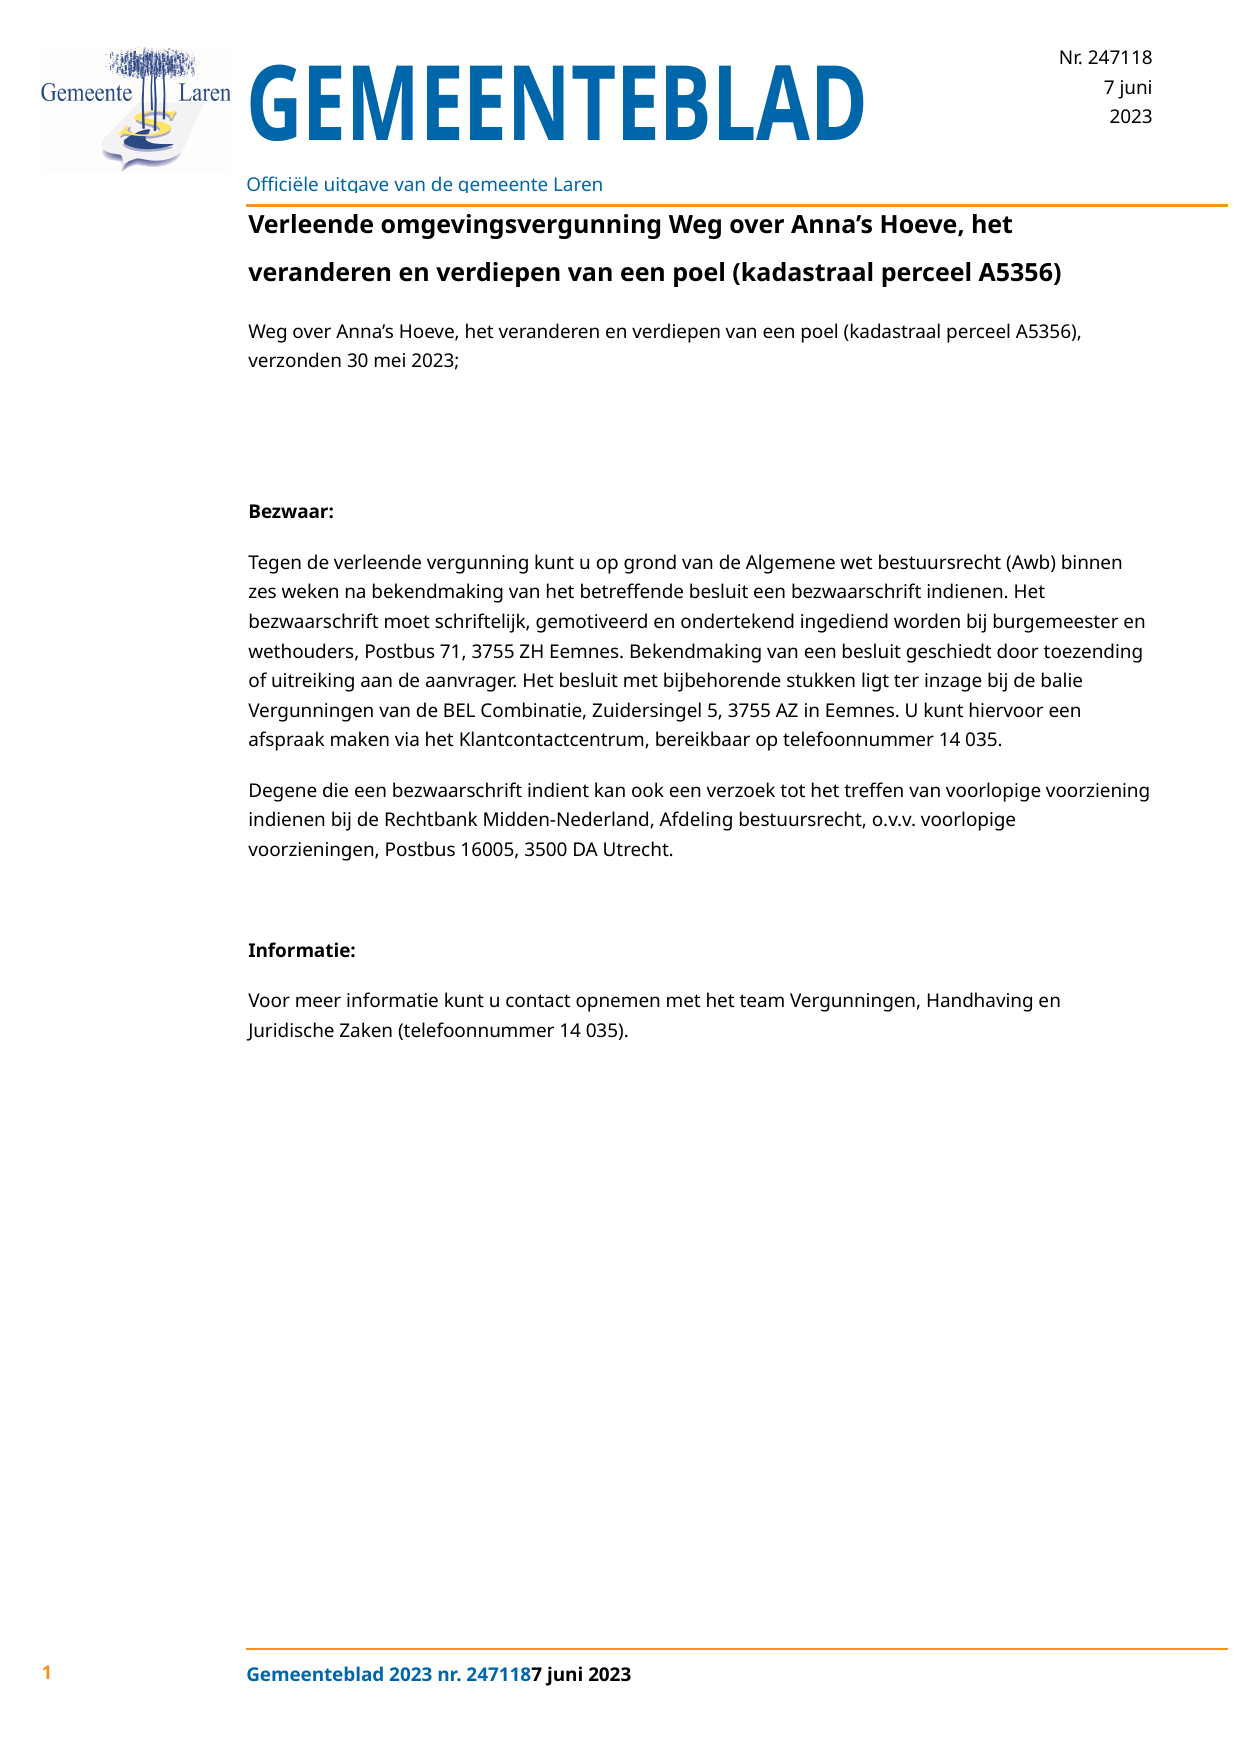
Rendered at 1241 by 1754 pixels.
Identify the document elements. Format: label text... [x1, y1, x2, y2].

picture [41, 47, 231, 172]
text Tegen de verleende vergunning kunt u op grond van de Algemene wet bestuursrecht (Awb) binnen zes weken na bekendmaking van het betreffende besluit een bezwaarschrift indienen. Het bezwaarschrift moet schriftelijk, gemotiveerd en ondertekend ingediend worden bij burgemeester en wethouders, Postbus 71, 3755 ZH Eemnes. Bekendmaking van een besluit geschiedt door toezending of uitreiking aan de aanvrager. Het besluit met bijbehorende stukken ligt ter inzage bij de balie Vergunningen van de BEL Combinatie, Zuidersingel 5, 3755 AZ in Eemnes. U kunt hiervoor een afspraak maken via het Klantcontactcentrum, bereikbaar op telefoonnummer 14 035. [248, 549, 1152, 752]
text Bezwaar: [248, 499, 1152, 524]
text Verleende omgevingsvergunning Weg over Anna’s Hoeve, het veranderen en verdiepen van een poel (kadastraal perceel A5356) [248, 207, 1152, 288]
text Weg over Anna’s Hoeve, het veranderen en verdiepen van een poel (kadastraal perceel A5356), verzonden 30 mei 2023; [248, 318, 1152, 373]
text Voor meer informatie kunt u contact opnemen met het team Vergunningen, Handhaving en Juridische Zaken (telefoonnummer 14 035). [248, 987, 1152, 1043]
text Degene die een bezwaarschrift indient kan ook een verzoek tot het treffen van voorlopige voorziening indienen bij de Rechtbank Midden-Nederland, Afdeling bestuursrecht, o.v.v. voorlopige voorzieningen, Postbus 16005, 3500 DA Utrecht. [248, 777, 1152, 862]
text Informatie: [248, 937, 1152, 963]
